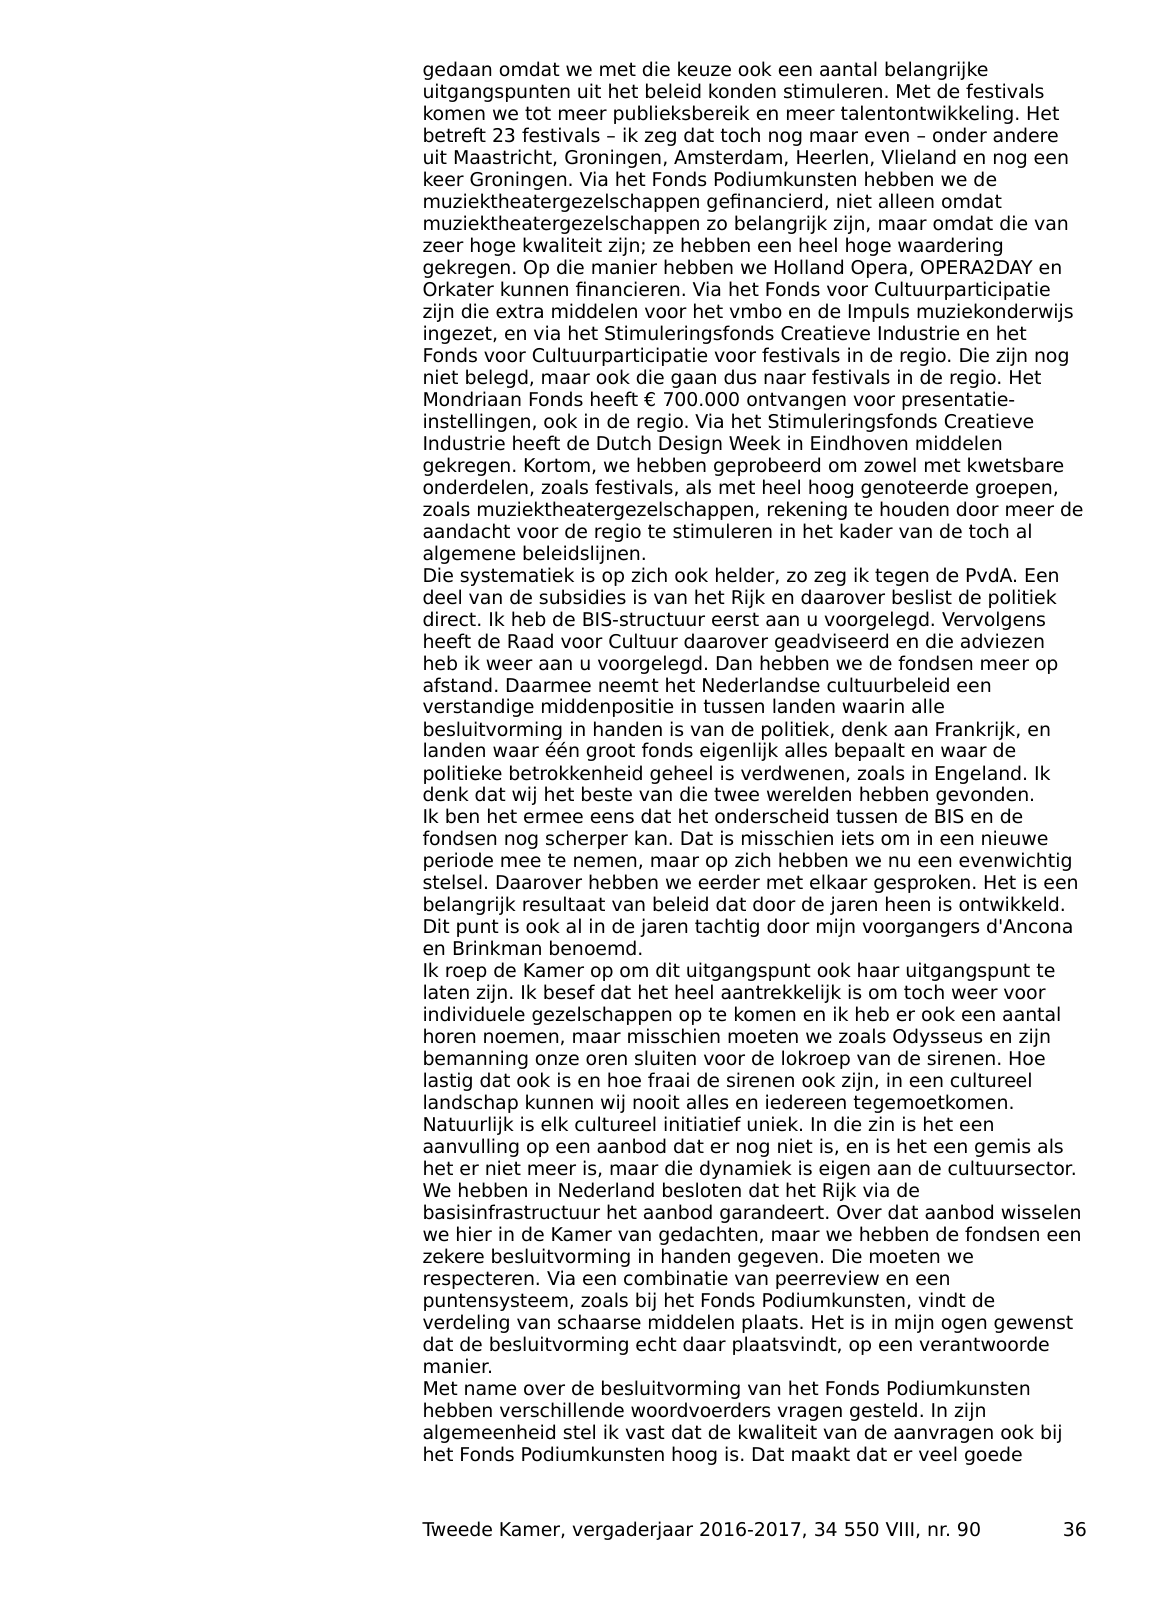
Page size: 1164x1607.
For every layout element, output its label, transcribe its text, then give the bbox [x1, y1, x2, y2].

text gedaan omdat we met die keuze ook een aantal belangrijke uitgangspunten uit het beleid konden stimuleren. Met de festivals komen we tot meer publieksbereik en meer talentontwikkeling. Het betreft 23 festivals – ik zeg dat toch nog maar even – onder andere uit Maastricht, Groningen, Amsterdam, Heerlen, Vlieland en nog een keer Groningen. Via het Fonds Podiumkunsten hebben we de muziektheatergezelschappen gefinancierd, niet alleen omdat muziektheatergezelschappen zo belangrijk zijn, maar omdat die van zeer hoge kwaliteit zijn; ze hebben een heel hoge waardering gekregen. Op die manier hebben we Holland Opera, OPERA2DAY en Orkater kunnen financieren. Via het Fonds voor Cultuurparticipatie zijn die extra middelen voor het vmbo en de Impuls muziekonderwijs ingezet, en via het Stimuleringsfonds Creatieve Industrie en het Fonds voor Cultuurparticipatie voor festivals in de regio. Die zijn nog niet belegd, maar ook die gaan dus naar festivals in de regio. Het Mondriaan Fonds heeft € 700.000 ontvangen voor presentatie-instellingen, ook in de regio. Via het Stimuleringsfonds Creatieve Industrie heeft de Dutch Design Week in Eindhoven middelen gekregen. Kortom, we hebben geprobeerd om zowel met kwetsbare onderdelen, zoals festivals, als met heel hoog genoteerde groepen, zoals muziektheatergezelschappen, rekening te houden door meer de aandacht voor de regio te stimuleren in het kader van de toch al algemene beleidslijnen. [422, 59, 1087, 564]
text Met name over de besluitvorming van het Fonds Podiumkunsten hebben verschillende woordvoerders vragen gesteld. In zijn algemeenheid stel ik vast dat de kwaliteit van de aanvragen ook bij het Fonds Podiumkunsten hoog is. Dat maakt dat er veel goede [422, 1378, 1087, 1466]
text Ik roep de Kamer op om dit uitgangspunt ook haar uitgangspunt te laten zijn. Ik besef dat het heel aantrekkelijk is om toch weer voor individuele gezelschappen op te komen en ik heb er ook een aantal horen noemen, maar misschien moeten we zoals Odysseus en zijn bemanning onze oren sluiten voor de lokroep van de sirenen. Hoe lastig dat ook is en hoe fraai de sirenen ook zijn, in een cultureel landschap kunnen wij nooit alles en iedereen tegemoetkomen. Natuurlijk is elk cultureel initiatief uniek. In die zin is het een aanvulling op een aanbod dat er nog niet is, en is het een gemis als het er niet meer is, maar die dynamiek is eigen aan de cultuursector. We hebben in Nederland besloten dat het Rijk via de basisinfrastructuur het aanbod garandeert. Over dat aanbod wisselen we hier in de Kamer van gedachten, maar we hebben de fondsen een zekere besluitvorming in handen gegeven. Die moeten we respecteren. Via een combinatie van peerreview en een puntensysteem, zoals bij het Fonds Podiumkunsten, vindt de verdeling van schaarse middelen plaats. Het is in mijn ogen gewenst dat de besluitvorming echt daar plaatsvindt, op een verantwoorde manier. [422, 960, 1087, 1378]
text Ik ben het ermee eens dat het onderscheid tussen de BIS en de fondsen nog scherper kan. Dat is misschien iets om in een nieuwe periode mee te nemen, maar op zich hebben we nu een evenwichtig stelsel. Daarover hebben we eerder met elkaar gesproken. Het is een belangrijk resultaat van beleid dat door de jaren heen is ontwikkeld. Dit punt is ook al in de jaren tachtig door mijn voorgangers d'Ancona en Brinkman benoemd. [422, 806, 1087, 960]
text Die systematiek is op zich ook helder, zo zeg ik tegen de PvdA. Een deel van de subsidies is van het Rijk en daarover beslist de politiek direct. Ik heb de BIS-structuur eerst aan u voorgelegd. Vervolgens heeft de Raad voor Cultuur daarover geadviseerd en die adviezen heb ik weer aan u voorgelegd. Dan hebben we de fondsen meer op afstand. Daarmee neemt het Nederlandse cultuurbeleid een verstandige middenpositie in tussen landen waarin alle besluitvorming in handen is van de politiek, denk aan Frankrijk, en landen waar één groot fonds eigenlijk alles bepaalt en waar de politieke betrokkenheid geheel is verdwenen, zoals in Engeland. Ik denk dat wij het beste van die twee werelden hebben gevonden. [422, 564, 1087, 806]
